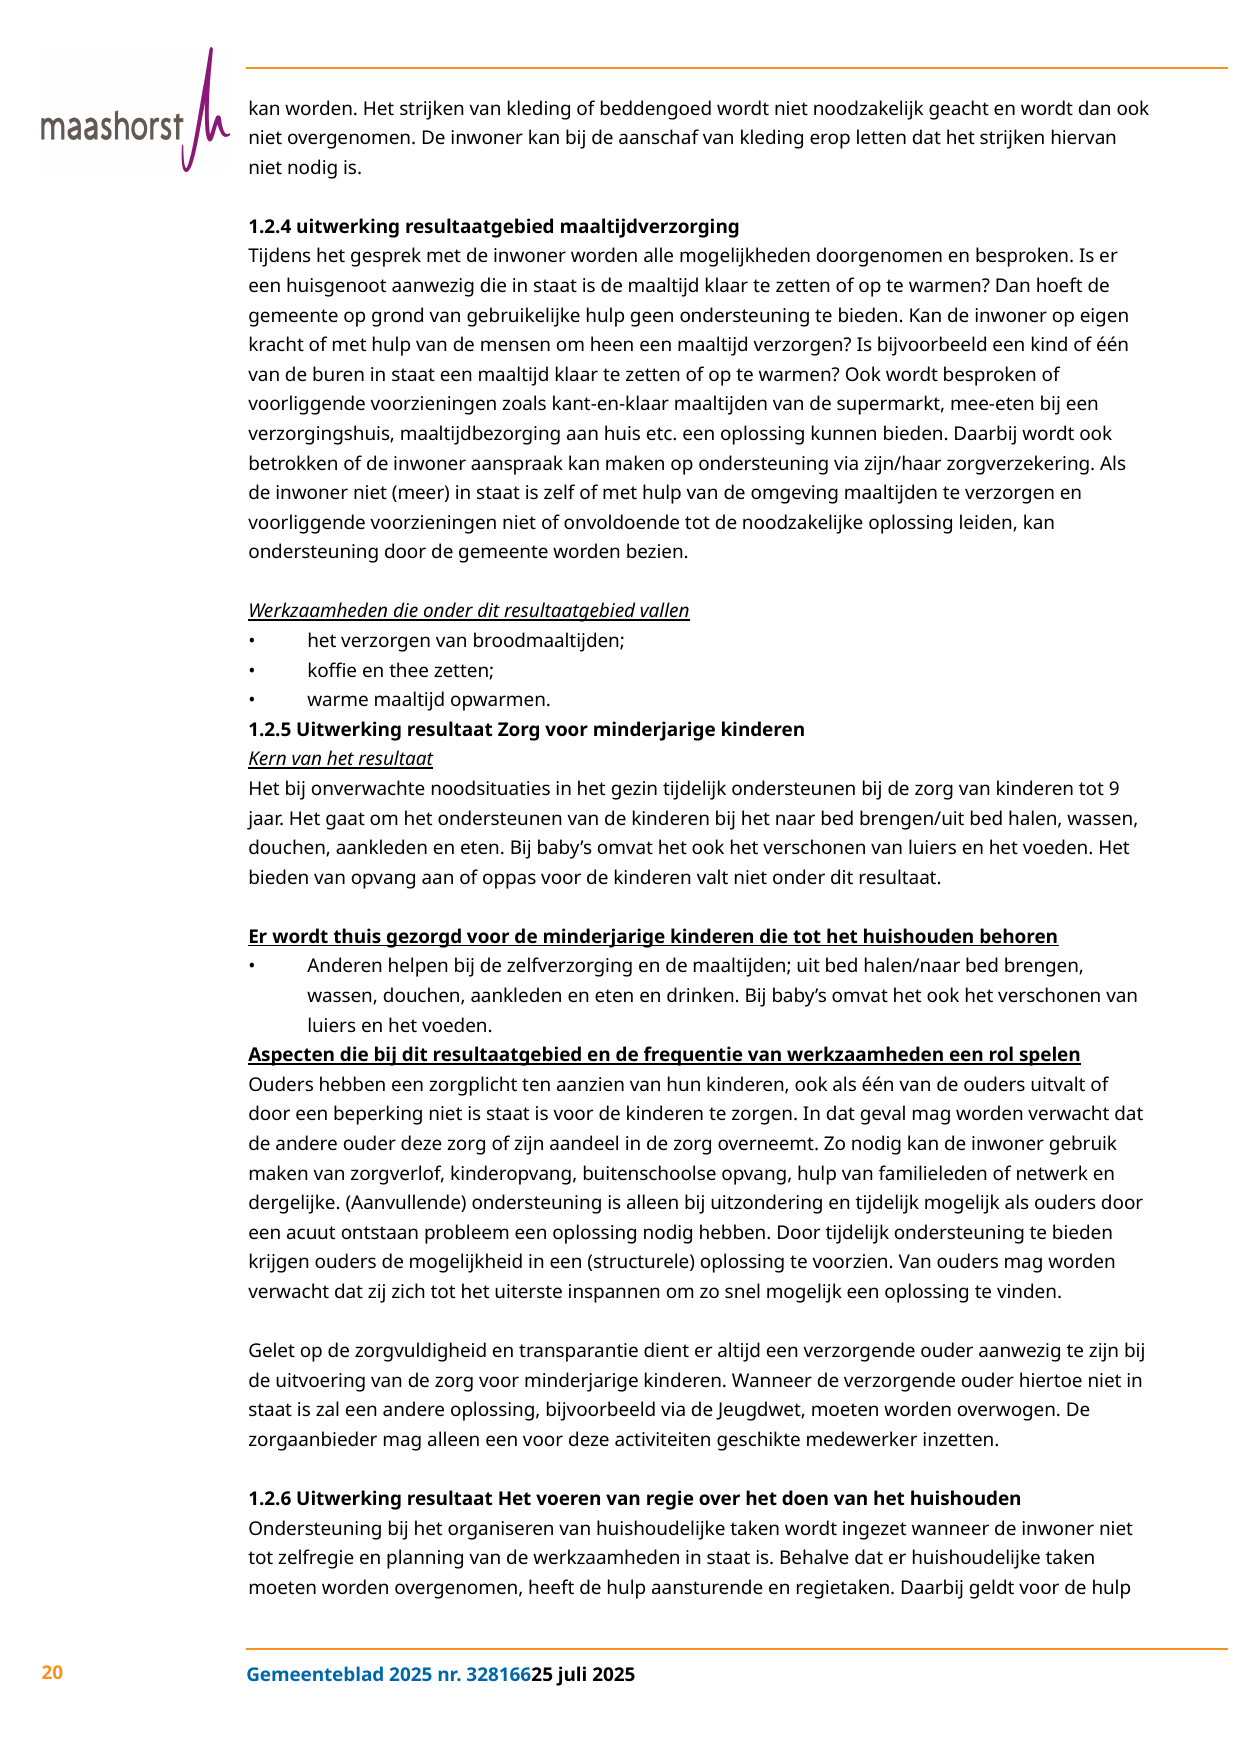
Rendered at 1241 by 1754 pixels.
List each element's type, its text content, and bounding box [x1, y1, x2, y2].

text Gelet op de zorgvuldigheid en transparantie dient er altijd een verzorgende ouder aanwezig te zijn bij de uitvoering van de zorg voor minderjarige kinderen. Wanneer de verzorgende ouder hiertoe niet in staat is zal een andere oplossing, bijvoorbeeld via de Jeugdwet, moeten worden overwogen. De zorgaanbieder mag alleen een voor deze activiteiten geschikte medewerker inzetten. [248, 1337, 1152, 1452]
text Ondersteuning bij het organiseren van huishoudelijke taken wordt ingezet wanneer de inwoner niet tot zelfregie en planning van de werkzaamheden in staat is. Behalve dat er huishoudelijke taken moeten worden overgenomen, heeft de hulp aansturende en regietaken. Daarbij geldt voor de hulp [248, 1515, 1152, 1600]
text 1.2.6 Uitwerking resultaat Het voeren van regie over het doen van het huishouden [248, 1485, 1152, 1511]
text kan worden. Het strijken van kleding of beddengoed wordt niet noodzakelijk geacht en wordt dan ook niet overgenomen. De inwoner kan bij de aanschaf van kleding erop letten dat het strijken hiervan niet nodig is. [248, 95, 1152, 180]
picture [41, 47, 231, 172]
text Ouders hebben een zorgplicht ten aanzien van hun kinderen, ook als één van de ouders uitvalt of door een beperking niet is staat is voor de kinderen te zorgen. In dat geval mag worden verwacht dat de andere ouder deze zorg of zijn aandeel in de zorg overneemt. Zo nodig kan de inwoner gebruik maken van zorgverlof, kinderopvang, buitenschoolse opvang, hulp van familieleden of netwerk en dergelijke. (Aanvullende) ondersteuning is alleen bij uitzondering en tijdelijk mogelijk als ouders door een acuut ontstaan probleem een oplossing nodig hebben. Door tijdelijk ondersteuning te bieden krijgen ouders de mogelijkheid in een (structurele) oplossing te voorzien. Van ouders mag worden verwacht dat zij zich tot het uiterste inspannen om zo snel mogelijk een oplossing te vinden. [248, 1071, 1152, 1304]
text Werkzaamheden die onder dit resultaatgebied vallen [248, 598, 1152, 623]
list Anderen helpen bij de zelfverzorging en de maaltijden; uit bed halen/naar bed brengen, wassen, douchen, aankleden en eten en drinken. Bij baby’s omvat het ook het verschonen van luiers en het voeden. [248, 953, 1152, 1038]
list koffie en thee zetten; [248, 657, 1152, 683]
text Het bij onverwachte noodsituaties in het gezin tijdelijk ondersteunen bij de zorg van kinderen tot 9 jaar. Het gaat om het ondersteunen van de kinderen bij het naar bed brengen/uit bed halen, wassen, douchen, aankleden en eten. Bij baby’s omvat het ook het verschonen van luiers en het voeden. Het bieden van opvang aan of oppas voor de kinderen valt niet onder dit resultaat. [248, 775, 1152, 890]
text 1.2.4 uitwerking resultaatgebied maaltijdverzorging [248, 213, 1152, 239]
list warme maaltijd opwarmen. [248, 686, 1152, 712]
text Tijdens het gesprek met de inwoner worden alle mogelijkheden doorgenomen en besproken. Is er een huisgenoot aanwezig die in staat is de maaltijd klaar te zetten of op te warmen? Dan hoeft de gemeente op grond van gebruikelijke hulp geen ondersteuning te bieden. Kan de inwoner op eigen kracht of met hulp van de mensen om heen een maaltijd verzorgen? Is bijvoorbeeld een kind of één van de buren in staat een maaltijd klaar te zetten of op te warmen? Ook wordt besproken of voorliggende voorzieningen zoals kant-en-klaar maaltijden van de supermarkt, mee-eten bij een verzorgingshuis, maaltijdbezorging aan huis etc. een oplossing kunnen bieden. Daarbij wordt ook betrokken of de inwoner aanspraak kan maken op ondersteuning via zijn/haar zorgverzekering. Als de inwoner niet (meer) in staat is zelf of met hulp van de omgeving maaltijden te verzorgen en voorliggende voorzieningen niet of onvoldoende tot de noodzakelijke oplossing leiden, kan ondersteuning door de gemeente worden bezien. [248, 243, 1152, 564]
text 1.2.5 Uitwerking resultaat Zorg voor minderjarige kinderen [248, 716, 1152, 742]
text Er wordt thuis gezorgd voor de minderjarige kinderen die tot het huishouden behoren [248, 923, 1152, 949]
list het verzorgen van broodmaaltijden; [248, 627, 1152, 653]
text Kern van het resultaat [248, 746, 1152, 771]
text Aspecten die bij dit resultaatgebied en de frequentie van werkzaamheden een rol spelen [248, 1041, 1152, 1067]
